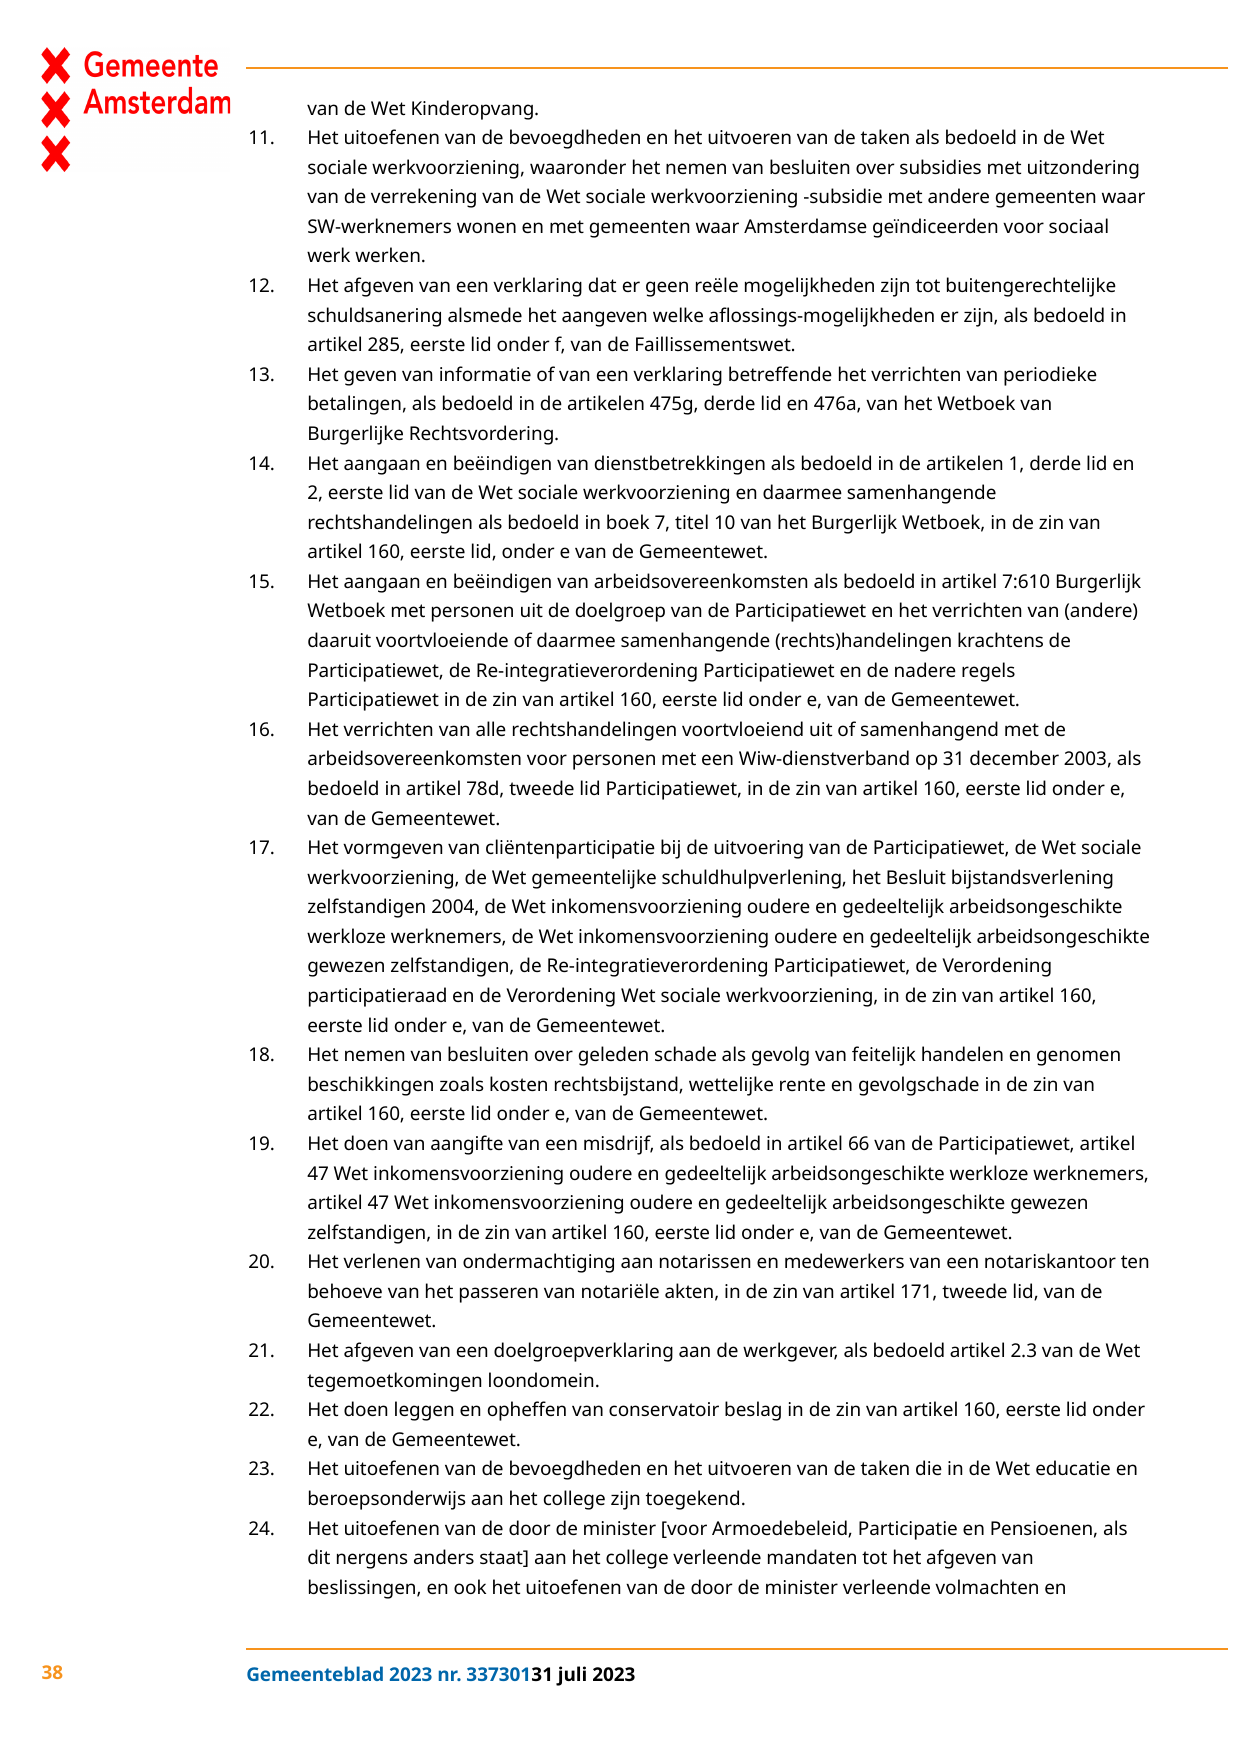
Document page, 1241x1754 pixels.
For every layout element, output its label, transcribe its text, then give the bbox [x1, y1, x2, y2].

list Het verlenen van ondermachtiging aan notarissen en medewerkers van een notariskantoor ten behoeve van het passeren van notariële akten, in de zin van artikel 171, tweede lid, van de Gemeentewet. [248, 1248, 1152, 1333]
list Het afgeven van een verklaring dat er geen reële mogelijkheden zijn tot buitengerechtelijke schuldsanering alsmede het aangeven welke aflossings-mogelijkheden er zijn, als bedoeld in artikel 285, eerste lid onder f, van de Faillissementswet. [248, 272, 1152, 357]
list Het aangaan en beëindigen van arbeidsovereenkomsten als bedoeld in artikel 7:610 Burgerlijk Wetboek met personen uit de doelgroep van de Participatiewet en het verrichten van (andere) daaruit voortvloeiende of daarmee samenhangende (rechts)handelingen krachtens de Participatiewet, de Re-integratieverordening Participatiewet en de nadere regels Participatiewet in de zin van artikel 160, eerste lid onder e, van de Gemeentewet. [248, 568, 1152, 712]
list Het uitoefenen van de door de minister [voor Armoedebeleid, Participatie en Pensioenen, als dit nergens anders staat] aan het college verleende mandaten tot het afgeven van beslissingen, en ook het uitoefenen van de door de minister verleende volmachten en [248, 1515, 1152, 1600]
list van de Wet Kinderopvang. [248, 95, 1152, 121]
list Het nemen van besluiten over geleden schade als gevolg van feitelijk handelen en genomen beschikkingen zoals kosten rechtsbijstand, wettelijke rente en gevolgschade in de zin van artikel 160, eerste lid onder e, van de Gemeentewet. [248, 1041, 1152, 1126]
list Het uitoefenen van de bevoegdheden en het uitvoeren van de taken als bedoeld in de Wet sociale werkvoorziening, waaronder het nemen van besluiten over subsidies met uitzondering van de verrekening van de Wet sociale werkvoorziening -subsidie met andere gemeenten waar SW-werknemers wonen en met gemeenten waar Amsterdamse geïndiceerden voor sociaal werk werken. [248, 124, 1152, 268]
list Het doen leggen en opheffen van conservatoir beslag in de zin van artikel 160, eerste lid onder e, van de Gemeentewet. [248, 1396, 1152, 1452]
list Het geven van informatie of van een verklaring betreffende het verrichten van periodieke betalingen, als bedoeld in de artikelen 475g, derde lid en 476a, van het Wetboek van Burgerlijke Rechtsvordering. [248, 361, 1152, 446]
list Het uitoefenen van de bevoegdheden en het uitvoeren van de taken die in de Wet educatie en beroepsonderwijs aan het college zijn toegekend. [248, 1456, 1152, 1511]
picture [41, 47, 231, 172]
list Het verrichten van alle rechtshandelingen voortvloeiend uit of samenhangend met de arbeidsovereenkomsten voor personen met een Wiw-dienstverband op 31 december 2003, als bedoeld in artikel 78d, tweede lid Participatiewet, in de zin van artikel 160, eerste lid onder e, van de Gemeentewet. [248, 716, 1152, 831]
list Het doen van aangifte van een misdrijf, als bedoeld in artikel 66 van de Participatiewet, artikel 47 Wet inkomensvoorziening oudere en gedeeltelijk arbeidsongeschikte werkloze werknemers, artikel 47 Wet inkomensvoorziening oudere en gedeeltelijk arbeidsongeschikte gewezen zelfstandigen, in de zin van artikel 160, eerste lid onder e, van de Gemeentewet. [248, 1130, 1152, 1245]
list Het vormgeven van cliëntenparticipatie bij de uitvoering van de Participatiewet, de Wet sociale werkvoorziening, de Wet gemeentelijke schuldhulpverlening, het Besluit bijstandsverlening zelfstandigen 2004, de Wet inkomensvoorziening oudere en gedeeltelijk arbeidsongeschikte werkloze werknemers, de Wet inkomensvoorziening oudere en gedeeltelijk arbeidsongeschikte gewezen zelfstandigen, de Re-integratieverordening Participatiewet, de Verordening participatieraad en de Verordening Wet sociale werkvoorziening, in de zin van artikel 160, eerste lid onder e, van de Gemeentewet. [248, 834, 1152, 1038]
list Het aangaan en beëindigen van dienstbetrekkingen als bedoeld in de artikelen 1, derde lid en 2, eerste lid van de Wet sociale werkvoorziening en daarmee samenhangende rechtshandelingen als bedoeld in boek 7, titel 10 van het Burgerlijk Wetboek, in de zin van artikel 160, eerste lid, onder e van de Gemeentewet. [248, 450, 1152, 564]
list Het afgeven van een doelgroepverklaring aan de werkgever, als bedoeld artikel 2.3 van de Wet tegemoetkomingen loondomein. [248, 1337, 1152, 1393]
